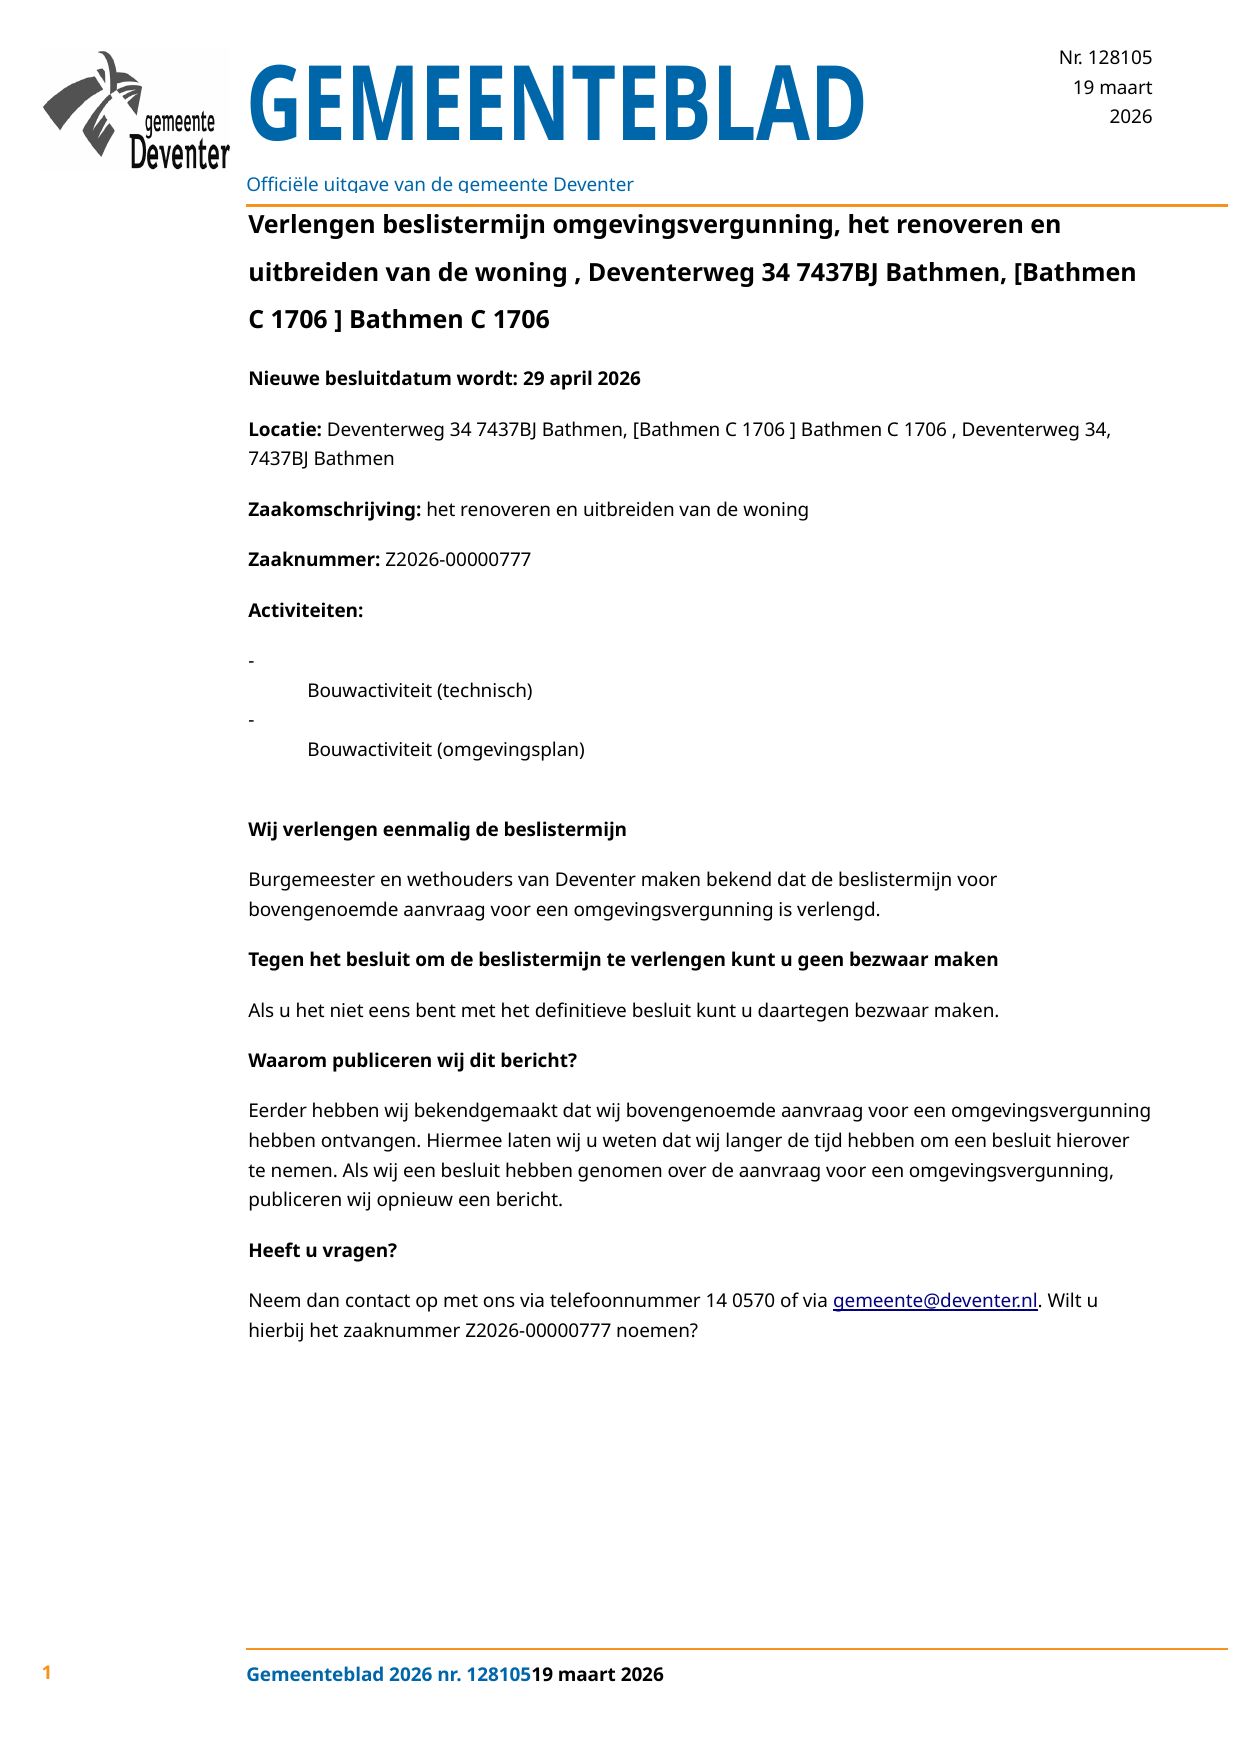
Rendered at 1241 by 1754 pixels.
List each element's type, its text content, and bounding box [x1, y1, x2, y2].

text Als u het niet eens bent met het definitieve besluit kunt u daartegen bezwaar maken. [248, 997, 1152, 1022]
text Nieuwe besluitdatum wordt: 29 april 2026 [248, 366, 1152, 391]
text Eerder hebben wij bekendgemaakt dat wij bovengenoemde aanvraag voor een omgevingsvergunning hebben ontvangen. Hiermee laten wij u weten dat wij langer de tijd hebben om een besluit hierover te nemen. Als wij een besluit hebben genomen over de aanvraag voor een omgevingsvergunning, publiceren wij opnieuw een bericht. [248, 1098, 1152, 1212]
text Burgemeester en wethouders van Deventer maken bekend dat de beslistermijn voor bovengenoemde aanvraag voor een omgevingsvergunning is verlengd. [248, 866, 1152, 922]
picture [41, 47, 231, 172]
text Verlengen beslistermijn omgevingsvergunning, het renoveren en uitbreiden van de woning , Deventerweg 34 7437BJ Bathmen, [Bathmen C 1706 ] Bathmen C 1706 [248, 207, 1152, 336]
text Zaaknummer: Z2026-00000777 [248, 546, 1152, 572]
text Zaakomschrijving: het renoveren en uitbreiden van de woning [248, 496, 1152, 522]
text Locatie: Deventerweg 34 7437BJ Bathmen, [Bathmen C 1706 ] Bathmen C 1706 , Deventerweg 34, 7437BJ Bathmen [248, 416, 1152, 471]
text Heeft u vragen? [248, 1237, 1152, 1262]
text Neem dan contact op met ons via telefoonnummer 14 0570 of via gemeente@deventer.nl. Wilt u hierbij het zaaknummer Z2026-00000777 noemen? [248, 1287, 1152, 1342]
text Wij verlengen eenmalig de beslistermijn [248, 816, 1152, 842]
text Activiteiten: [248, 597, 1152, 622]
list Bouwactiviteit (omgevingsplan) [248, 736, 1152, 762]
list Bouwactiviteit (technisch) [248, 677, 1152, 702]
text Waarom publiceren wij dit bericht? [248, 1047, 1152, 1073]
text Tegen het besluit om de beslistermijn te verlengen kunt u geen bezwaar maken [248, 946, 1152, 972]
